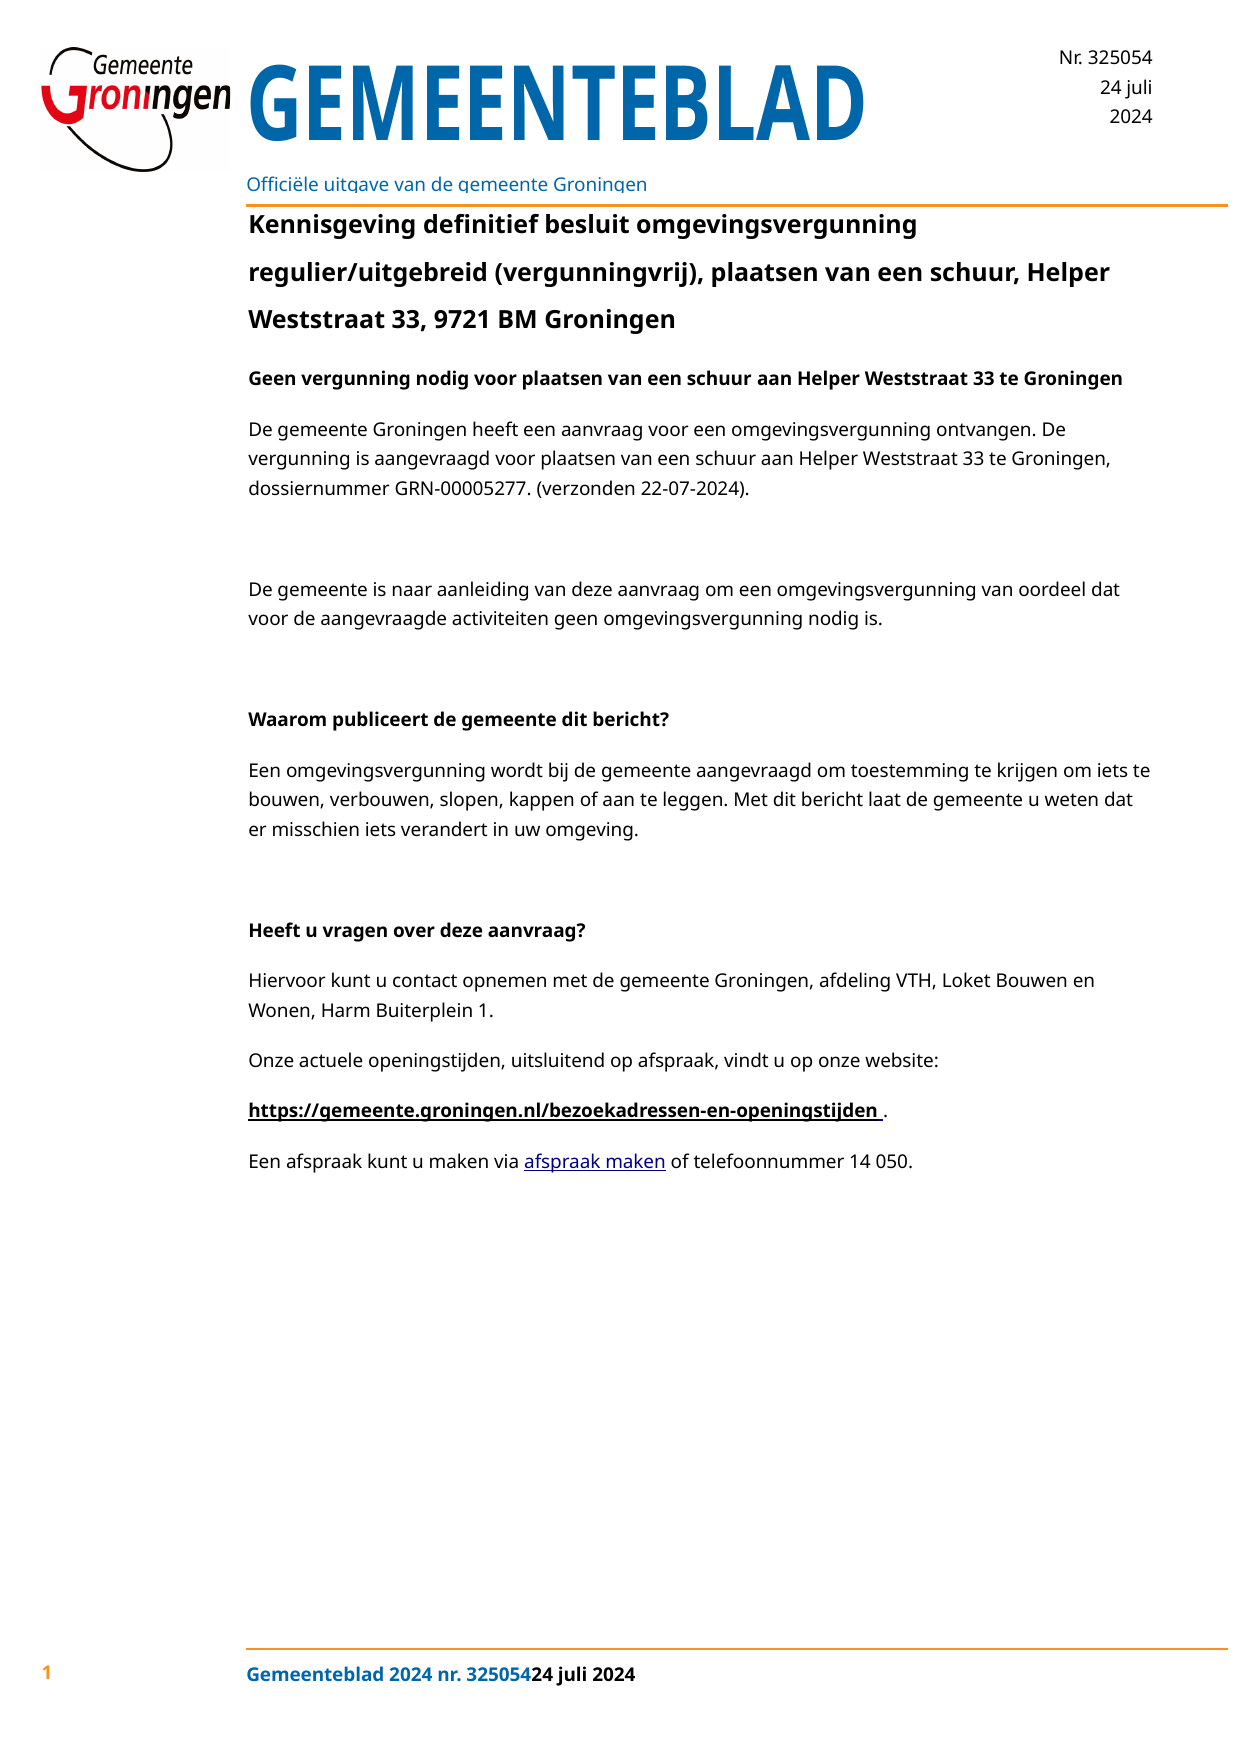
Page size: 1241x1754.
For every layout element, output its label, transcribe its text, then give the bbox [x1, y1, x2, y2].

text De gemeente is naar aanleiding van deze aanvraag om een omgevingsvergunning van oordeel dat voor de aangevraagde activiteiten geen omgevingsvergunning nodig is. [248, 576, 1152, 631]
text Waarom publiceert de gemeente dit bericht? [248, 706, 1152, 732]
text De gemeente Groningen heeft een aanvraag voor een omgevingsvergunning ontvangen. De vergunning is aangevraagd voor plaatsen van een schuur aan Helper Weststraat 33 te Groningen, dossiernummer GRN-00005277. (verzonden 22-07-2024). [248, 416, 1152, 501]
text Heeft u vragen over deze aanvraag? [248, 917, 1152, 942]
text Een omgevingsvergunning wordt bij de gemeente aangevraagd om toestemming te krijgen om iets te bouwen, verbouwen, slopen, kappen of aan te leggen. Met dit bericht laat de gemeente u weten dat er misschien iets verandert in uw omgeving. [248, 757, 1152, 842]
text Kennisgeving definitief besluit omgevingsvergunning regulier/uitgebreid (vergunningvrij), plaatsen van een schuur, Helper Weststraat 33, 9721 BM Groningen [248, 207, 1152, 336]
text Hiervoor kunt u contact opnemen met de gemeente Groningen, afdeling VTH, Loket Bouwen en Wonen, Harm Buiterplein 1. [248, 967, 1152, 1022]
text Geen vergunning nodig voor plaatsen van een schuur aan Helper Weststraat 33 te Groningen [248, 366, 1152, 391]
text Een afspraak kunt u maken via afspraak maken of telefoonnummer 14 050. [248, 1148, 1152, 1174]
text https://gemeente.groningen.nl/bezoekadressen-en-openingstijden . [248, 1098, 1152, 1123]
picture [41, 47, 231, 172]
text Onze actuele openingstijden, uitsluitend op afspraak, vindt u op onze website: [248, 1047, 1152, 1073]
